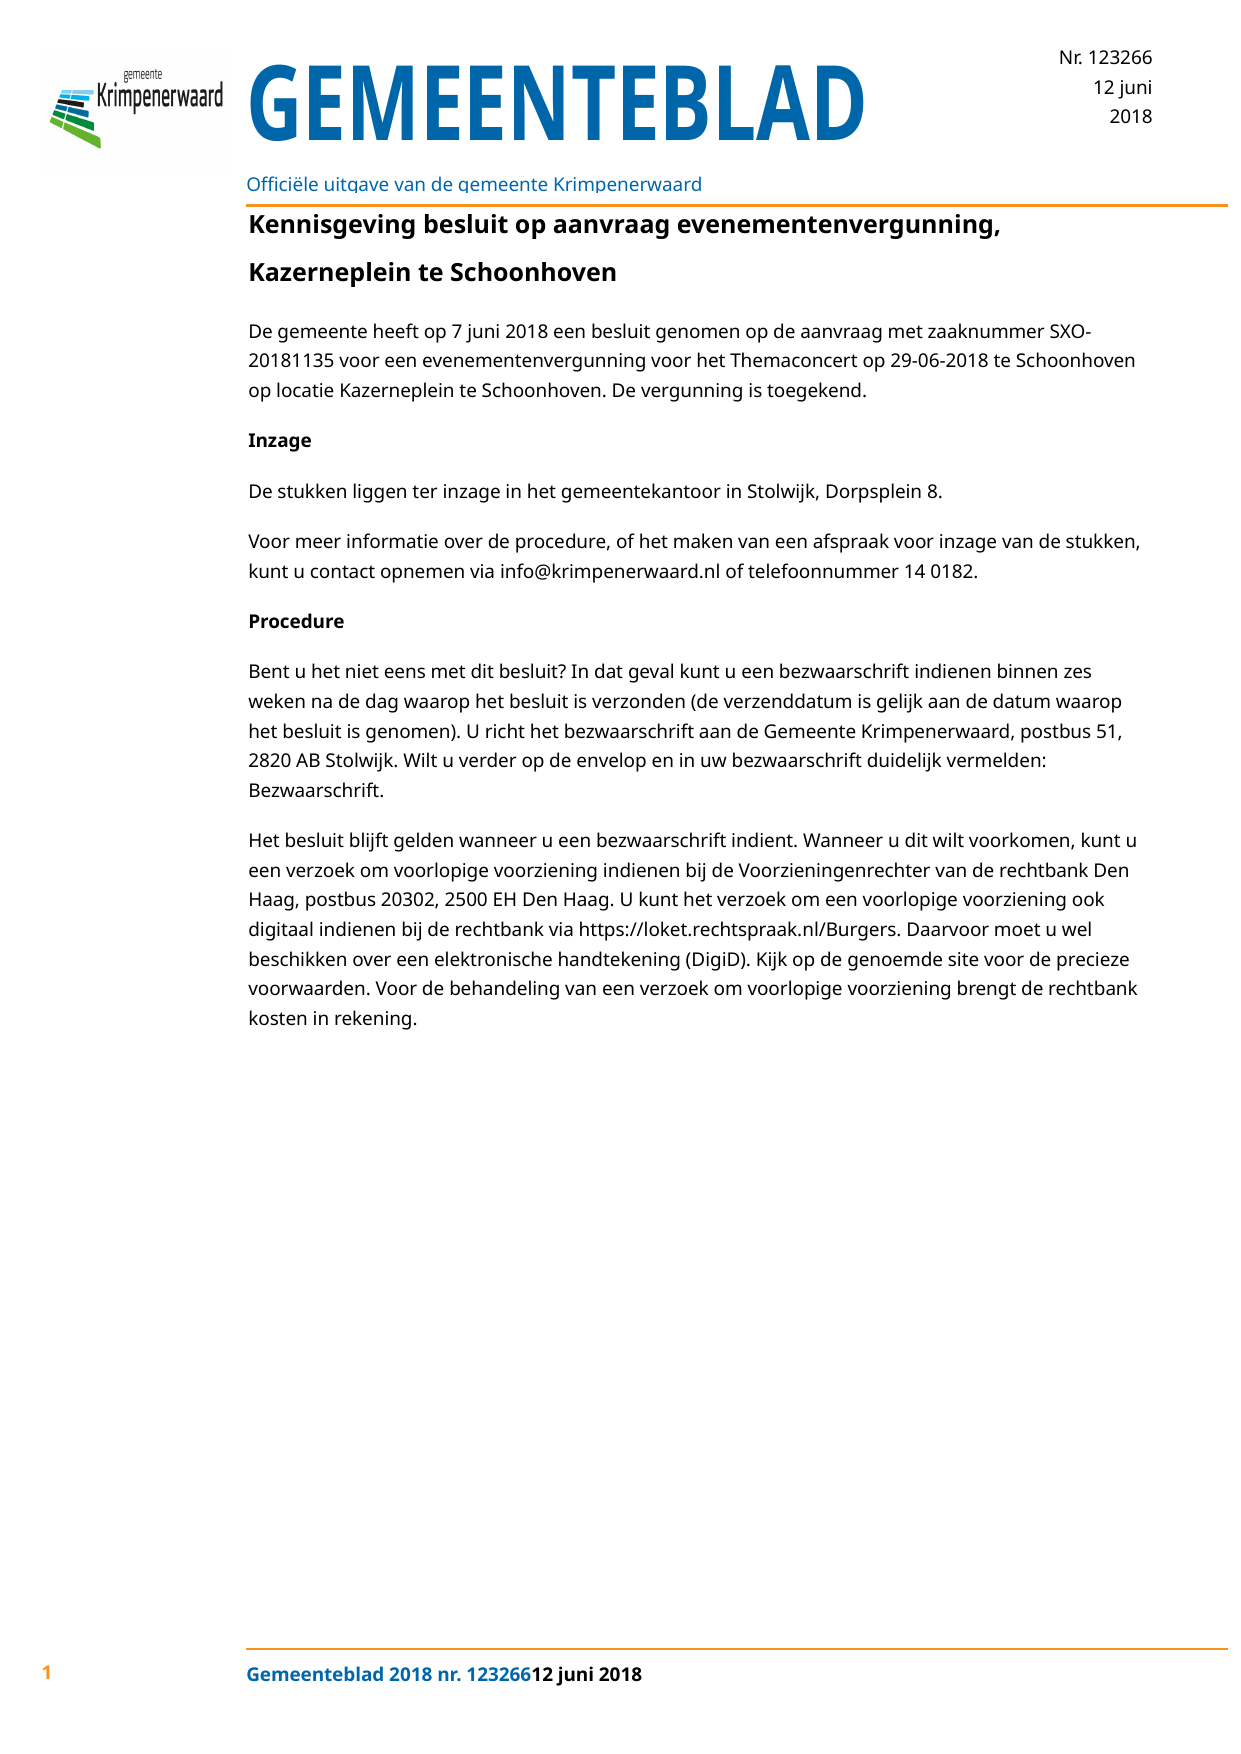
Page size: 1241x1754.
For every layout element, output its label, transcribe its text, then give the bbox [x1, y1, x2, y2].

text Procedure [248, 608, 1152, 634]
text Voor meer informatie over de procedure, of het maken van een afspraak voor inzage van de stukken, kunt u contact opnemen via info@krimpenerwaard.nl of telefoonnummer 14 0182. [248, 528, 1152, 584]
text Inzage [248, 427, 1152, 453]
text De stukken liggen ter inzage in het gemeentekantoor in Stolwijk, Dorpsplein 8. [248, 478, 1152, 504]
text Bent u het niet eens met dit besluit? In dat geval kunt u een bezwaarschrift indienen binnen zes weken na de dag waarop het besluit is verzonden (de verzenddatum is gelijk aan de datum waarop het besluit is genomen). U richt het bezwaarschrift aan de Gemeente Krimpenerwaard, postbus 51, 2820 AB Stolwijk. Wilt u verder op de envelop en in uw bezwaarschrift duidelijk vermelden: Bezwaarschrift. [248, 659, 1152, 803]
picture [41, 47, 231, 172]
text Kennisgeving besluit op aanvraag evenementenvergunning, Kazerneplein te Schoonhoven [248, 207, 1152, 288]
text De gemeente heeft op 7 juni 2018 een besluit genomen op de aanvraag met zaaknummer SXO-20181135 voor een evenementenvergunning voor het Themaconcert op 29-06-2018 te Schoonhoven op locatie Kazerneplein te Schoonhoven. De vergunning is toegekend. [248, 318, 1152, 403]
text Het besluit blijft gelden wanneer u een bezwaarschrift indient. Wanneer u dit wilt voorkomen, kunt u een verzoek om voorlopige voorziening indienen bij de Voorzieningenrechter van de rechtbank Den Haag, postbus 20302, 2500 EH Den Haag. U kunt het verzoek om een voorlopige voorziening ook digitaal indienen bij de rechtbank via https://loket.rechtspraak.nl/Burgers. Daarvoor moet u wel beschikken over een elektronische handtekening (DigiD). Kijk op de genoemde site voor de precieze voorwaarden. Voor de behandeling van een verzoek om voorlopige voorziening brengt de rechtbank kosten in rekening. [248, 827, 1152, 1031]
